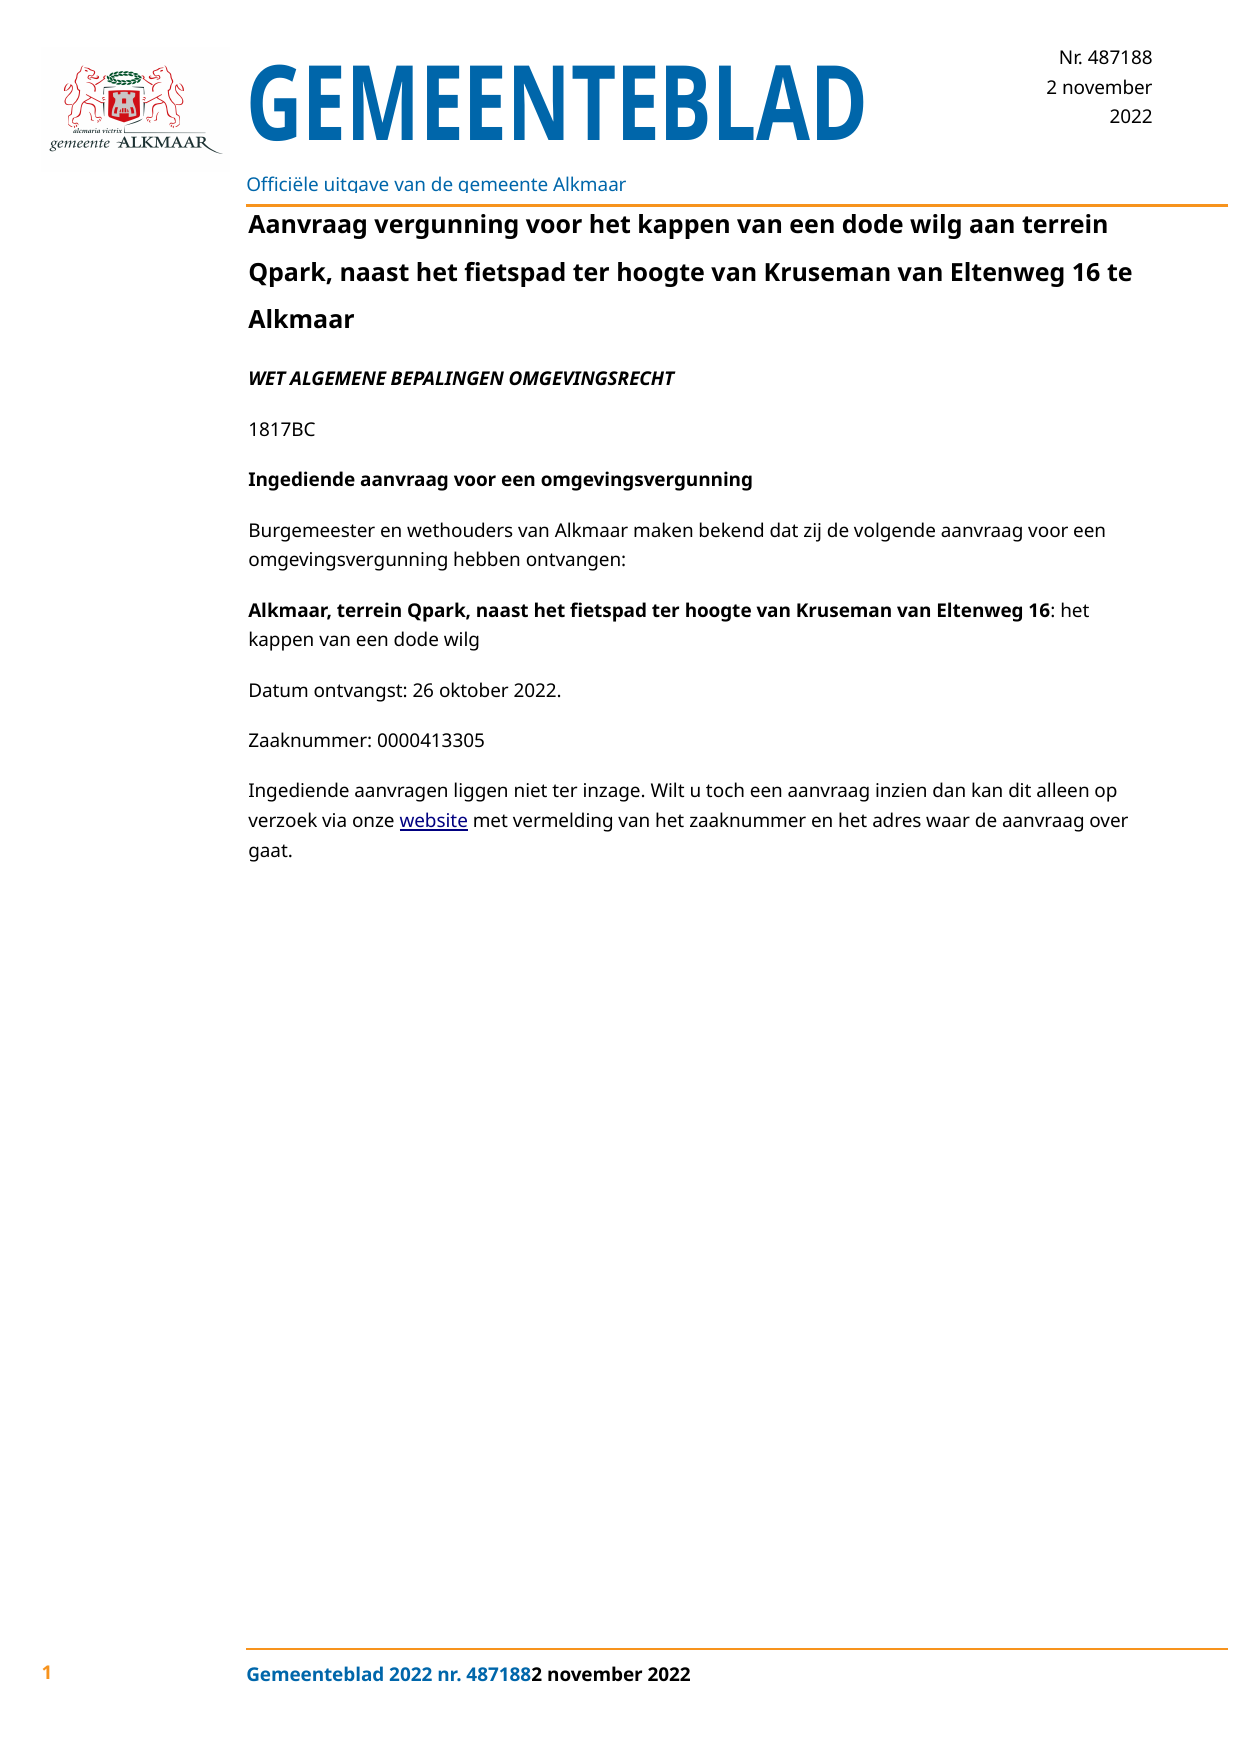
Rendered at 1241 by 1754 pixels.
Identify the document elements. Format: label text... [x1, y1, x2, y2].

text Ingediende aanvraag voor een omgevingsvergunning [248, 466, 1152, 492]
text Datum ontvangst: 26 oktober 2022. [248, 677, 1152, 702]
text 1817BC [248, 416, 1152, 442]
text Burgemeester en wethouders van Alkmaar maken bekend dat zij de volgende aanvraag voor een omgevingsvergunning hebben ontvangen: [248, 517, 1152, 572]
text Zaaknummer: 0000413305 [248, 727, 1152, 753]
text Alkmaar, terrein Qpark, naast het fietspad ter hoogte van Kruseman van Eltenweg 16: het kappen van een dode wilg [248, 597, 1152, 652]
text Ingediende aanvragen liggen niet ter inzage. Wilt u toch een aanvraag inzien dan kan dit alleen op verzoek via onze website met vermelding van het zaaknummer en het adres waar de aanvraag over gaat. [248, 778, 1152, 862]
text Aanvraag vergunning voor het kappen van een dode wilg aan terrein Qpark, naast het fietspad ter hoogte van Kruseman van Eltenweg 16 te Alkmaar [248, 207, 1152, 336]
picture [41, 47, 231, 172]
text WET ALGEMENE BEPALINGEN OMGEVINGSRECHT [248, 366, 1152, 391]
